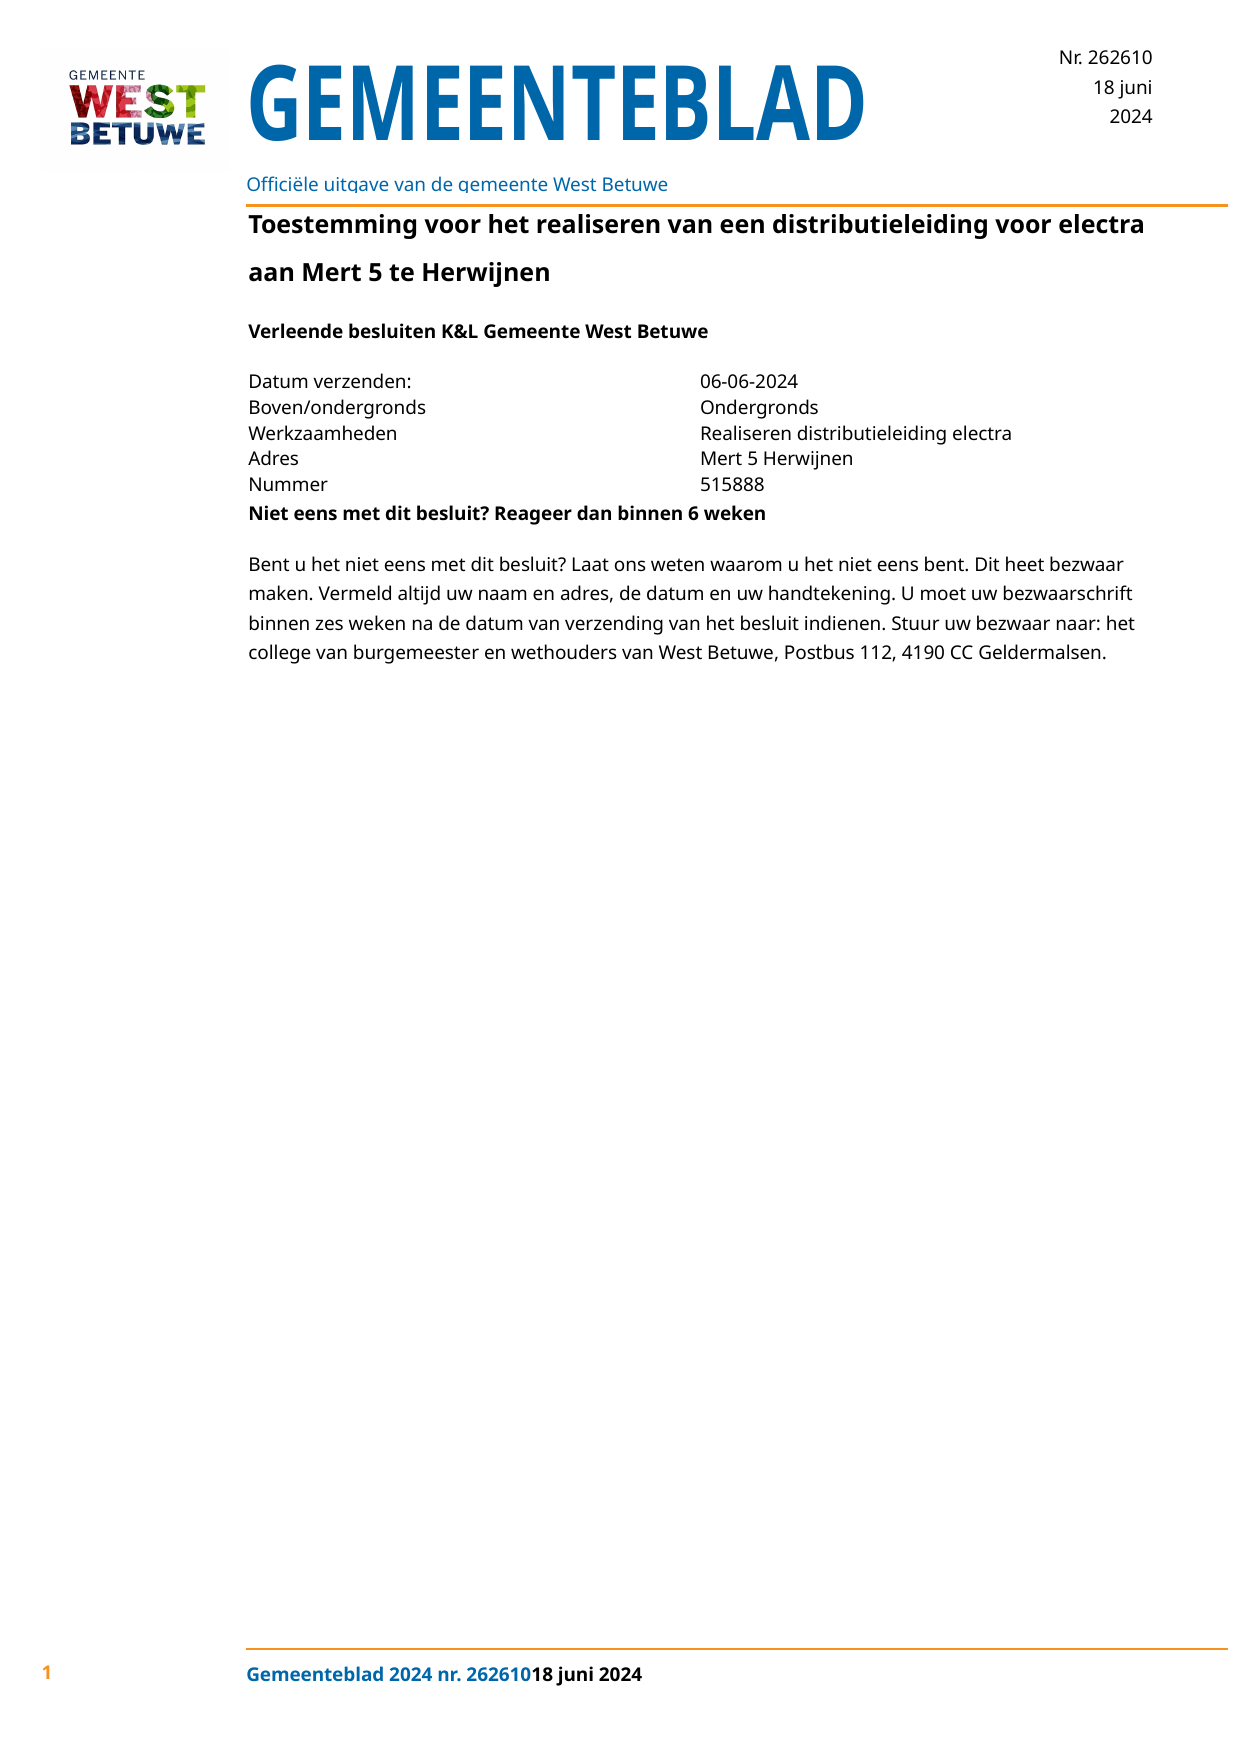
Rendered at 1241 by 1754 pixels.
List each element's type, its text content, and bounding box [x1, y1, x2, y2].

text Toestemming voor het realiseren van een distributieleiding voor electra aan Mert 5 te Herwijnen [248, 207, 1152, 288]
table_cell Mert 5 Herwijnen [700, 446, 1152, 471]
table_cell Ondergronds [700, 394, 1152, 420]
table_header Datum verzenden: [248, 369, 700, 394]
table_header 06-06-2024 [700, 369, 1152, 394]
table_cell Nummer [248, 471, 700, 497]
table_cell Adres [248, 446, 700, 471]
table_cell Werkzaamheden [248, 420, 700, 446]
table_cell 515888 [700, 471, 1152, 497]
text Bent u het niet eens met dit besluit? Laat ons weten waarom u het niet eens bent. Dit heet bezwaar maken. Vermeld altijd uw naam en adres, de datum en uw handtekening. U moet uw bezwaarschrift binnen zes weken na de datum van verzending van het besluit indienen. Stuur uw bezwaar naar: het college van burgemeester en wethouders van West Betuwe, Postbus 112, 4190 CC Geldermalsen. [248, 551, 1152, 665]
picture [41, 47, 231, 172]
text Niet eens met dit besluit? Reageer dan binnen 6 weken [248, 500, 1152, 526]
table_cell Boven/ondergronds [248, 394, 700, 420]
table_cell Realiseren distributieleiding electra [700, 420, 1152, 446]
text Verleende besluiten K&L Gemeente West Betuwe [248, 318, 1152, 344]
